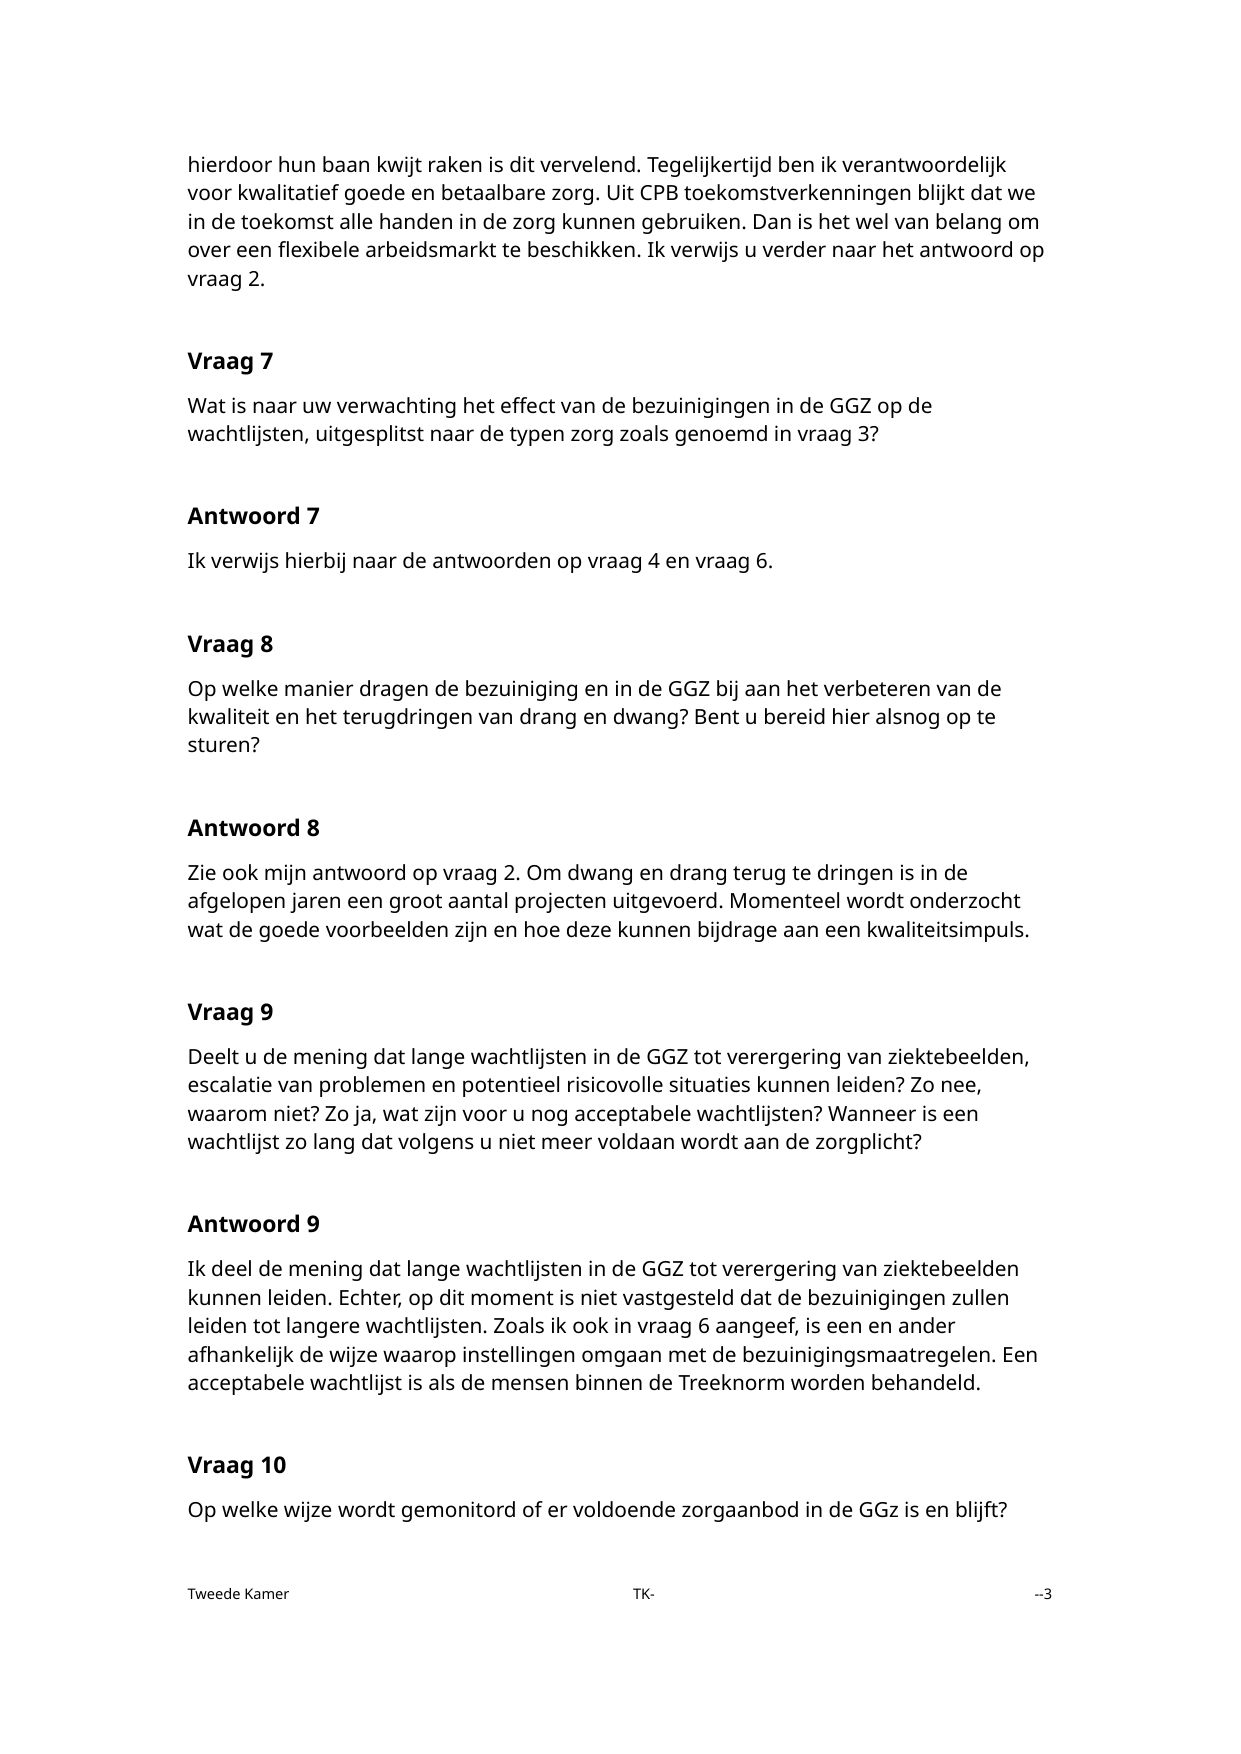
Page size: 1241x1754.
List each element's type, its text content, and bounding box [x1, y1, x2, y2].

subtitle Vraag 7 [187, 345, 1053, 376]
subtitle Antwoord 9 [187, 1208, 1053, 1239]
subtitle Vraag 9 [187, 996, 1053, 1027]
text Op welke manier dragen de bezuiniging en in de GGZ bij aan het verbeteren van de kwaliteit en het terugdringen van drang en dwang? Bent u bereid hier alsnog op te sturen? [187, 674, 1053, 759]
text Ik deel de mening dat lange wachtlijsten in de GGZ tot verergering van ziektebeelden kunnen leiden. Echter, op dit moment is niet vastgesteld dat de bezuinigingen zullen leiden tot langere wachtlijsten. Zoals ik ook in vraag 6 aangeef, is een en ander afhankelijk de wijze waarop instellingen omgaan met de bezuinigingsmaatregelen. Een acceptabele wachtlijst is als de mensen binnen de Treeknorm worden behandeld. [187, 1254, 1053, 1397]
subtitle Vraag 8 [187, 627, 1053, 659]
text Op welke wijze wordt gemonitord of er voldoende zorgaanbod in de GGz is en blijft? [187, 1495, 1053, 1524]
subtitle Vraag 10 [187, 1449, 1053, 1480]
subtitle Antwoord 8 [187, 812, 1053, 843]
text Deelt u de mening dat lange wachtlijsten in de GGZ tot verergering van ziektebeelden, escalatie van problemen en potentieel risicovolle situaties kunnen leiden? Zo nee, waarom niet? Zo ja, wat zijn voor u nog acceptabele wachtlijsten? Wanneer is een wachtlijst zo lang dat volgens u niet meer voldaan wordt aan de zorgplicht? [187, 1042, 1053, 1156]
text Ik verwijs hierbij naar de antwoorden op vraag 4 en vraag 6. [187, 547, 1053, 575]
text Zie ook mijn antwoord op vraag 2. Om dwang en drang terug te dringen is in de afgelopen jaren een groot aantal projecten uitgevoerd. Momenteel wordt onderzocht wat de goede voorbeelden zijn en hoe deze kunnen bijdrage aan een kwaliteitsimpuls. [187, 858, 1053, 943]
subtitle Antwoord 7 [187, 500, 1053, 532]
text hierdoor hun baan kwijt raken is dit vervelend. Tegelijkertijd ben ik verantwoordelijk voor kwalitatief goede en betaalbare zorg. Uit CPB toekomstverkenningen blijkt dat we in de toekomst alle handen in de zorg kunnen gebruiken. Dan is het wel van belang om over een flexibele arbeidsmarkt te beschikken. Ik verwijs u verder naar het antwoord op vraag 2. [187, 150, 1053, 292]
text Wat is naar uw verwachting het effect van de bezuinigingen in de GGZ op de wachtlijsten, uitgesplitst naar de typen zorg zoals genoemd in vraag 3? [187, 391, 1053, 448]
